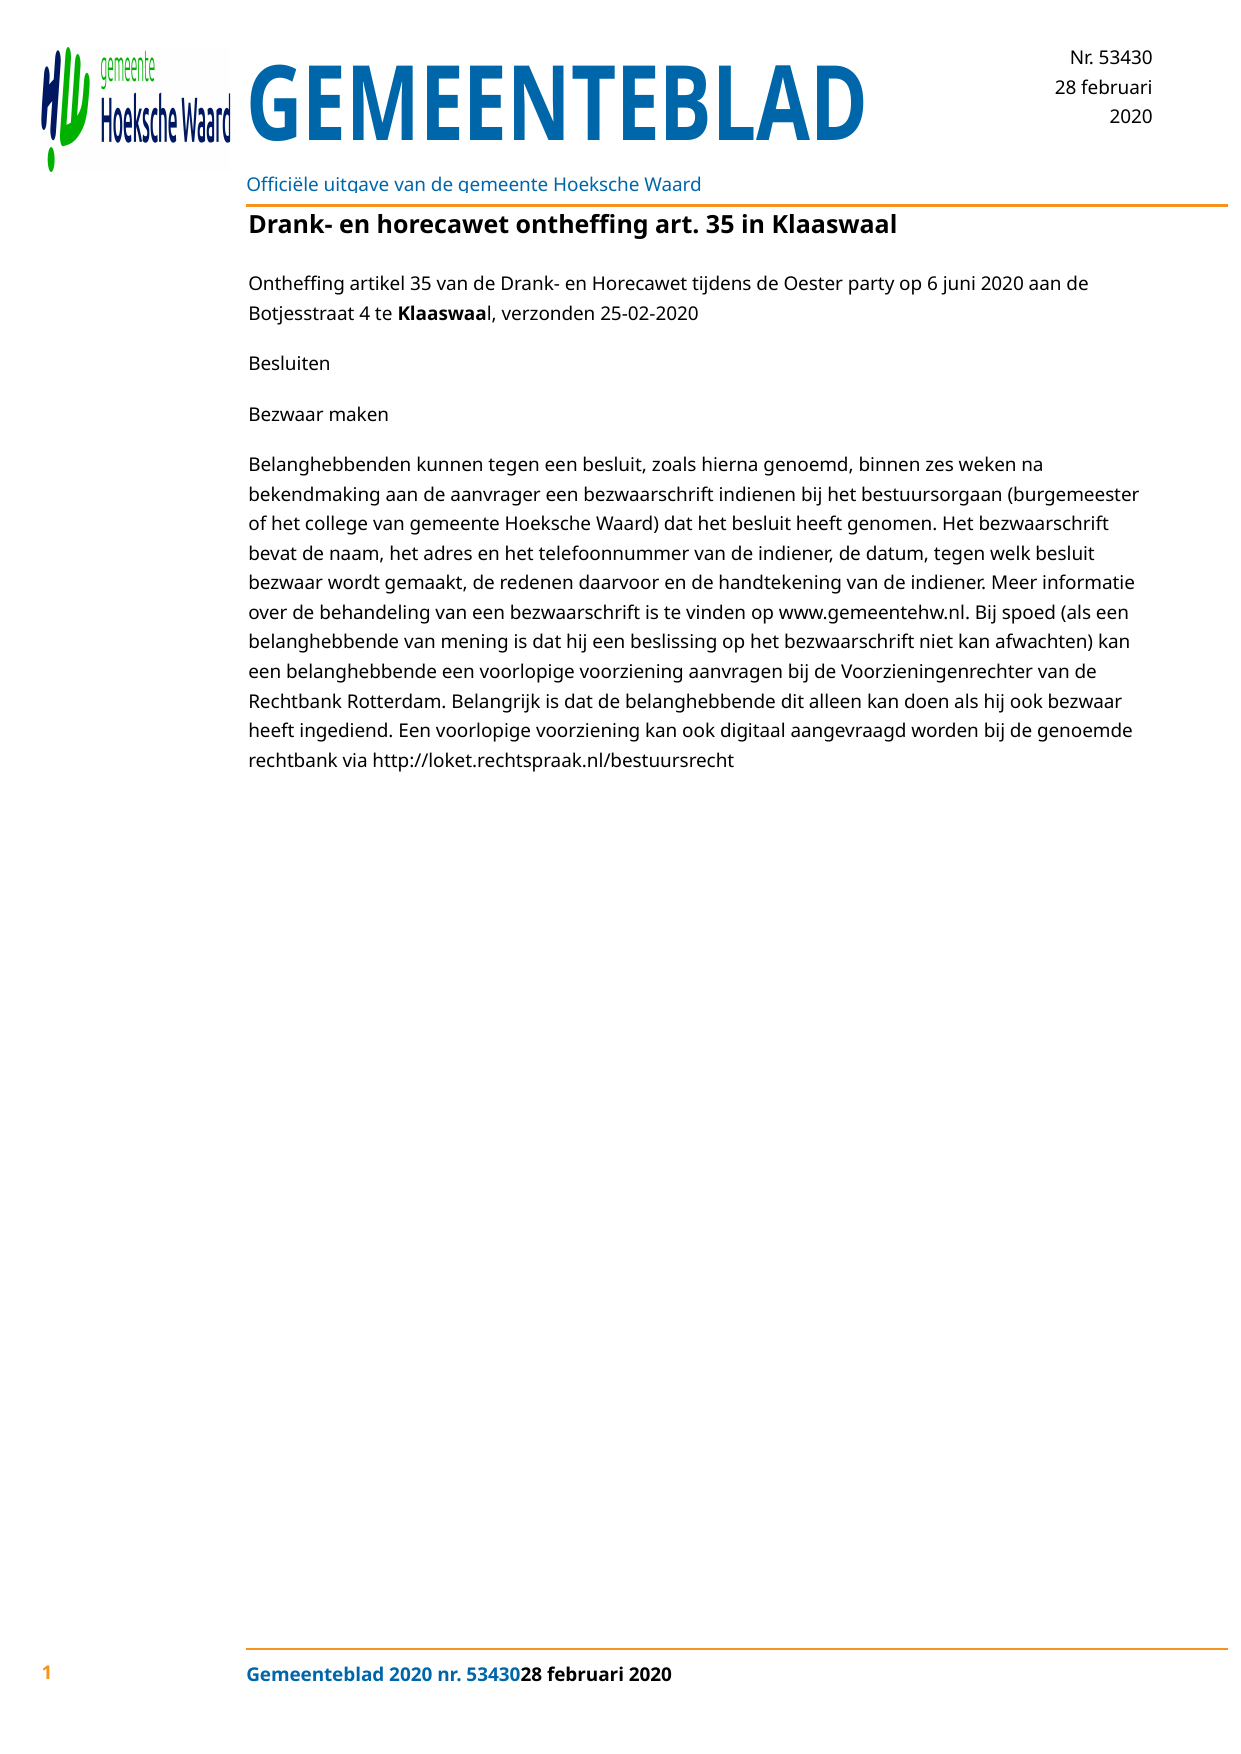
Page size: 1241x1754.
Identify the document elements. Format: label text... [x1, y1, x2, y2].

text Drank- en horecawet ontheffing art. 35 in Klaaswaal [248, 207, 1152, 241]
text Besluiten [248, 350, 1152, 376]
text Bezwaar maken [248, 401, 1152, 426]
picture [41, 47, 231, 172]
text Belanghebbenden kunnen tegen een besluit, zoals hierna genoemd, binnen zes weken na bekendmaking aan de aanvrager een bezwaarschrift indienen bij het bestuursorgaan (burgemeester of het college van gemeente Hoeksche Waard) dat het besluit heeft genomen. Het bezwaarschrift bevat de naam, het adres en het telefoonnummer van de indiener, de datum, tegen welk besluit bezwaar wordt gemaakt, de redenen daarvoor en de handtekening van de indiener. Meer informatie over de behandeling van een bezwaarschrift is te vinden op www.gemeentehw.nl. Bij spoed (als een belanghebbende van mening is dat hij een beslissing op het bezwaarschrift niet kan afwachten) kan een belanghebbende een voorlopige voorziening aanvragen bij de Voorzieningenrechter van de Rechtbank Rotterdam. Belangrijk is dat de belanghebbende dit alleen kan doen als hij ook bezwaar heeft ingediend. Een voorlopige voorziening kan ook digitaal aangevraagd worden bij de genoemde rechtbank via http://loket.rechtspraak.nl/bestuursrecht [248, 451, 1152, 773]
text Ontheffing artikel 35 van de Drank- en Horecawet tijdens de Oester party op 6 juni 2020 aan de Botjesstraat 4 te Klaaswaal, verzonden 25-02-2020 [248, 270, 1152, 326]
